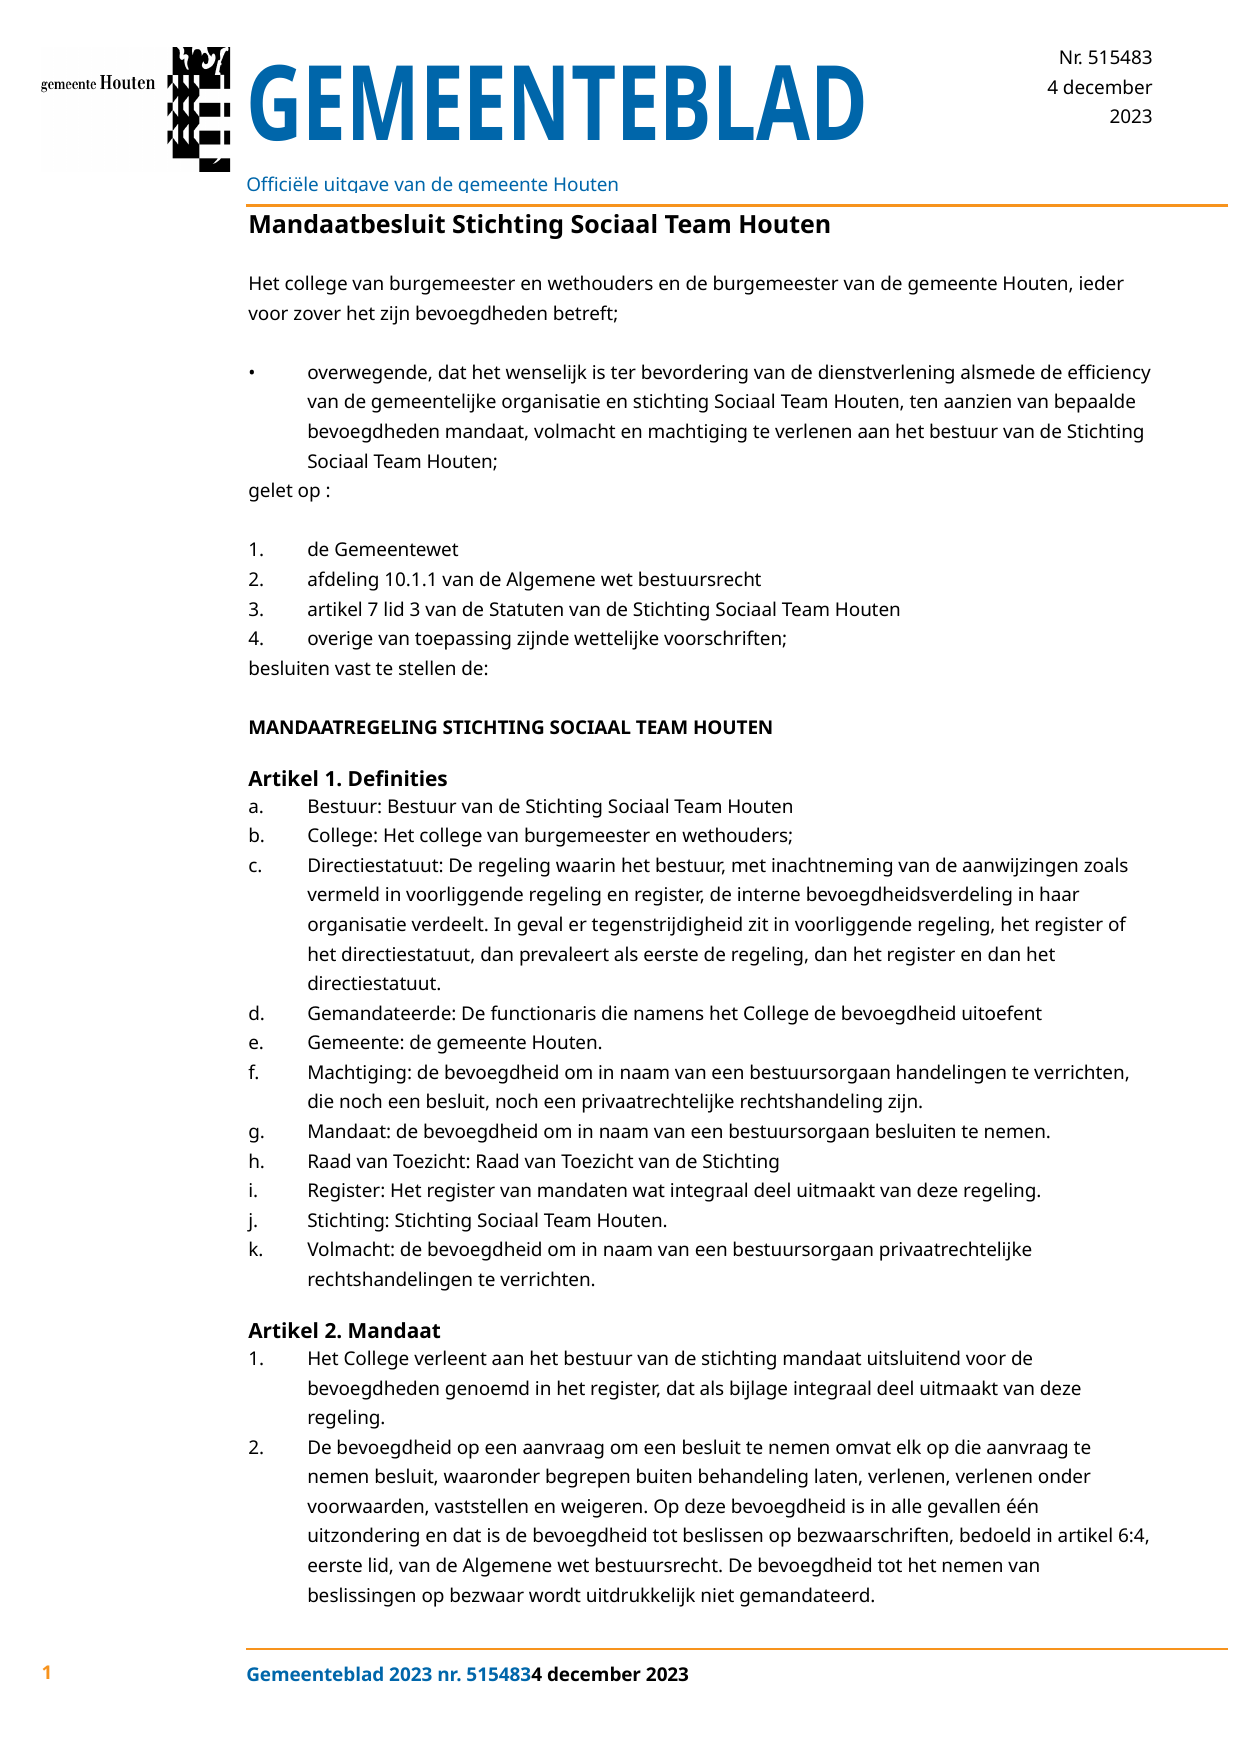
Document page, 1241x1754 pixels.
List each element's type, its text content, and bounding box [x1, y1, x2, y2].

text besluiten vast te stellen de: [248, 655, 1152, 681]
list Mandaat: de bevoegdheid om in naam van een bestuursorgaan besluiten te nemen. [248, 1118, 1152, 1144]
list Register: Het register van mandaten wat integraal deel uitmaakt van deze regeling. [248, 1177, 1152, 1203]
list Gemeente: de gemeente Houten. [248, 1029, 1152, 1055]
list Volmacht: de bevoegdheid om in naam van een bestuursorgaan privaatrechtelijke rechtshandelingen te verrichten. [248, 1237, 1152, 1292]
list Directiestatuut: De regeling waarin het bestuur, met inachtneming van de aanwijzingen zoals vermeld in voorliggende regeling en register, de interne bevoegdheidsverdeling in haar organisatie verdeelt. In geval er tegenstrijdigheid zit in voorliggende regeling, het register of het directiestatuut, dan prevaleert als eerste de regeling, dan het register en dan het directiestatuut. [248, 852, 1152, 996]
list de Gemeentewet [248, 537, 1152, 562]
list overwegende, dat het wenselijk is ter bevordering van de dienstverlening alsmede de efficiency van de gemeentelijke organisatie en stichting Sociaal Team Houten, ten aanzien van bepaalde bevoegdheden mandaat, volmacht en machtiging te verlenen aan het bestuur van de Stichting Sociaal Team Houten; [248, 359, 1152, 473]
text Artikel 2. Mandaat [248, 1317, 1152, 1345]
list Raad van Toezicht: Raad van Toezicht van de Stichting [248, 1148, 1152, 1174]
picture [41, 47, 231, 172]
list Bestuur: Bestuur van de Stichting Sociaal Team Houten [248, 793, 1152, 819]
list afdeling 10.1.1 van de Algemene wet bestuursrecht [248, 566, 1152, 592]
list overige van toepassing zijnde wettelijke voorschriften; [248, 625, 1152, 651]
text Artikel 1. Definities [248, 764, 1152, 793]
list Het College verleent aan het bestuur van de stichting mandaat uitsluitend voor de bevoegdheden genoemd in het register, dat als bijlage integraal deel uitmaakt van deze regeling. [248, 1345, 1152, 1430]
list Gemandateerde: De functionaris die namens het College de bevoegdheid uitoefent [248, 1000, 1152, 1026]
list College: Het college van burgemeester en wethouders; [248, 822, 1152, 848]
list artikel 7 lid 3 van de Statuten van de Stichting Sociaal Team Houten [248, 596, 1152, 621]
list De bevoegdheid op een aanvraag om een besluit te nemen omvat elk op die aanvraag te nemen besluit, waaronder begrepen buiten behandeling laten, verlenen, verlenen onder voorwaarden, vaststellen en weigeren. Op deze bevoegdheid is in alle gevallen één uitzondering en dat is de bevoegdheid tot beslissen op bezwaarschriften, bedoeld in artikel 6:4, eerste lid, van de Algemene wet bestuursrecht. De bevoegdheid tot het nemen van beslissingen op bezwaar wordt uitdrukkelijk niet gemandateerd. [248, 1434, 1152, 1607]
text Het college van burgemeester en wethouders en de burgemeester van de gemeente Houten, ieder voor zover het zijn bevoegdheden betreft; [248, 270, 1152, 326]
list Stichting: Stichting Sociaal Team Houten. [248, 1207, 1152, 1233]
list Machtiging: de bevoegdheid om in naam van een bestuursorgaan handelingen te verrichten, die noch een besluit, noch een privaatrechtelijke rechtshandeling zijn. [248, 1059, 1152, 1114]
text MANDAATREGELING STICHTING SOCIAAL TEAM HOUTEN [248, 714, 1152, 740]
text Mandaatbesluit Stichting Sociaal Team Houten [248, 207, 1152, 241]
text gelet op : [248, 477, 1152, 503]
